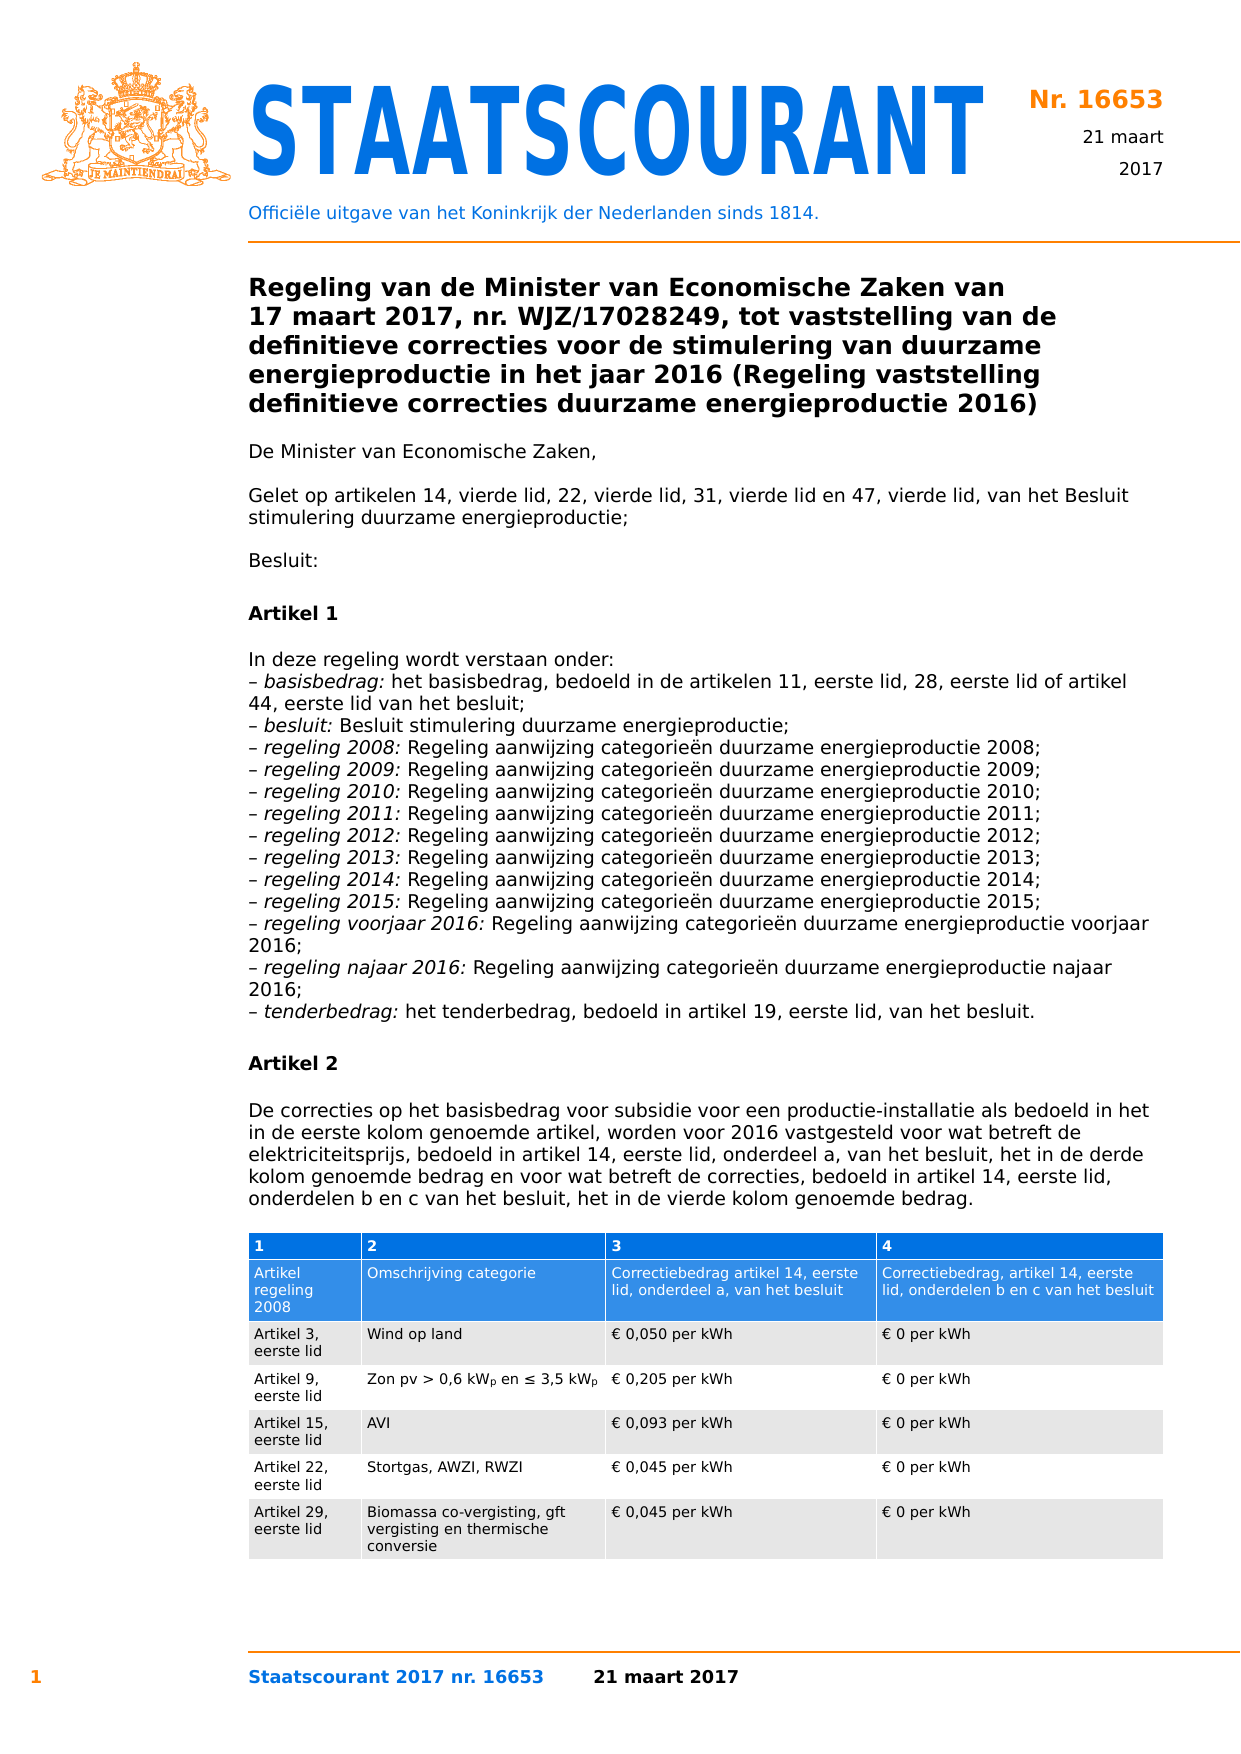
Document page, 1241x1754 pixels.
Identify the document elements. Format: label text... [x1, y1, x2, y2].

text – regeling 2008: Regeling aanwijzing categorieën duurzame energieproductie 2008; [248, 737, 1163, 759]
table_cell € 0,093 per kWh [606, 1410, 876, 1454]
table_cell € 0,045 per kWh [606, 1455, 876, 1498]
text – regeling 2015: Regeling aanwijzing categorieën duurzame energieproductie 2015; [248, 891, 1163, 913]
table_header STAATSCOURANT [248, 62, 998, 203]
picture [41, 62, 231, 186]
table_cell Wind op land [362, 1322, 605, 1365]
table_cell AVI [362, 1410, 605, 1454]
table_header 2 [362, 1233, 605, 1259]
table_cell 21 maart [998, 121, 1240, 153]
text – besluit: Besluit stimulering duurzame energieproductie; [248, 715, 1163, 737]
table_cell Officiële uitgave van het Koninkrijk der Nederlanden sinds 1814. [248, 203, 1240, 241]
text De correcties op het basisbedrag voor subsidie voor een productie-installatie als bedoeld in het in de eerste kolom genoemde artikel, worden voor 2016 vastgesteld voor wat betreft de elektriciteitsprijs, bedoeld in artikel 14, eerste lid, onderdeel a, van het besluit, het in de derde kolom genoemde bedrag en voor wat betreft de correcties, bedoeld in artikel 14, eerste lid, onderdelen b en c van het besluit, het in de vierde kolom genoemde bedrag. [248, 1100, 1163, 1210]
table_cell Stortgas, AWZI, RWZI [362, 1455, 605, 1498]
table_cell Omschrijving categorie [362, 1260, 605, 1321]
table_cell Correctiebedrag artikel 14, eerste lid, onderdeel a, van het besluit [606, 1260, 876, 1321]
text – regeling 2012: Regeling aanwijzing categorieën duurzame energieproductie 2012; [248, 825, 1163, 847]
table_cell Artikel regeling 2008 [249, 1260, 361, 1321]
table_header 4 [877, 1233, 1163, 1259]
table_cell Artikel 22, eerste lid [249, 1455, 361, 1498]
text Besluit: [248, 550, 1163, 572]
text – regeling 2011: Regeling aanwijzing categorieën duurzame energieproductie 2011; [248, 803, 1163, 825]
table_header Nr. 16653 [998, 62, 1240, 121]
table_cell Artikel 9, eerste lid [249, 1366, 361, 1409]
text – basisbedrag: het basisbedrag, bedoeld in de artikelen 11, eerste lid, 28, eerste lid of artikel 44, eerste lid van het besluit; [248, 671, 1163, 715]
text – regeling 2010: Regeling aanwijzing categorieën duurzame energieproductie 2010; [248, 781, 1163, 803]
table_cell Zon pv > 0,6 kWp en ≤ 3,5 kWp [362, 1366, 605, 1409]
table_cell € 0,050 per kWh [606, 1322, 876, 1365]
subtitle Artikel 1 [248, 602, 1163, 624]
subtitle Artikel 2 [248, 1053, 1163, 1075]
text In deze regeling wordt verstaan onder: [248, 649, 1163, 671]
table_cell Biomassa co-vergisting, gft vergisting en thermische conversie [362, 1499, 605, 1559]
text Gelet op artikelen 14, vierde lid, 22, vierde lid, 31, vierde lid en 47, vierde lid, van het Besluit stimulering duurzame energieproductie; [248, 484, 1163, 528]
table_cell € 0 per kWh [877, 1499, 1163, 1559]
table_header 1 [249, 1233, 361, 1259]
table_cell Artikel 15, eerste lid [249, 1410, 361, 1454]
table_cell Correctiebedrag, artikel 14, eerste lid, onderdelen b en c van het besluit [877, 1260, 1163, 1321]
table_header [25, 62, 248, 241]
table_cell € 0,045 per kWh [606, 1499, 876, 1559]
table_cell Artikel 3, eerste lid [249, 1322, 361, 1365]
table_cell € 0,205 per kWh [606, 1366, 876, 1409]
text – regeling 2013: Regeling aanwijzing categorieën duurzame energieproductie 2013; [248, 847, 1163, 869]
table_cell 2017 [998, 153, 1240, 203]
table_cell € 0 per kWh [877, 1322, 1163, 1365]
text – regeling najaar 2016: Regeling aanwijzing categorieën duurzame energieproductie najaar 2016; [248, 957, 1163, 1001]
table_header 3 [606, 1233, 876, 1259]
table_cell € 0 per kWh [877, 1455, 1163, 1498]
text De Minister van Economische Zaken, [248, 441, 1163, 463]
text – tenderbedrag: het tenderbedrag, bedoeld in artikel 19, eerste lid, van het besluit. [248, 1001, 1163, 1023]
table_cell € 0 per kWh [877, 1366, 1163, 1409]
table_cell Artikel 29, eerste lid [249, 1499, 361, 1559]
subtitle Regeling van de Minister van Economische Zaken van 17 maart 2017, nr. WJZ/17028249, tot vaststelling van de definitieve correcties voor de stimulering van duurzame energieproductie in het jaar 2016 (Regeling vaststelling definitieve correcties duurzame energieproductie 2016) [248, 273, 1163, 419]
text – regeling 2009: Regeling aanwijzing categorieën duurzame energieproductie 2009; [248, 759, 1163, 781]
text – regeling 2014: Regeling aanwijzing categorieën duurzame energieproductie 2014; [248, 869, 1163, 891]
table_cell € 0 per kWh [877, 1410, 1163, 1454]
text – regeling voorjaar 2016: Regeling aanwijzing categorieën duurzame energieproductie voorjaar 2016; [248, 913, 1163, 957]
